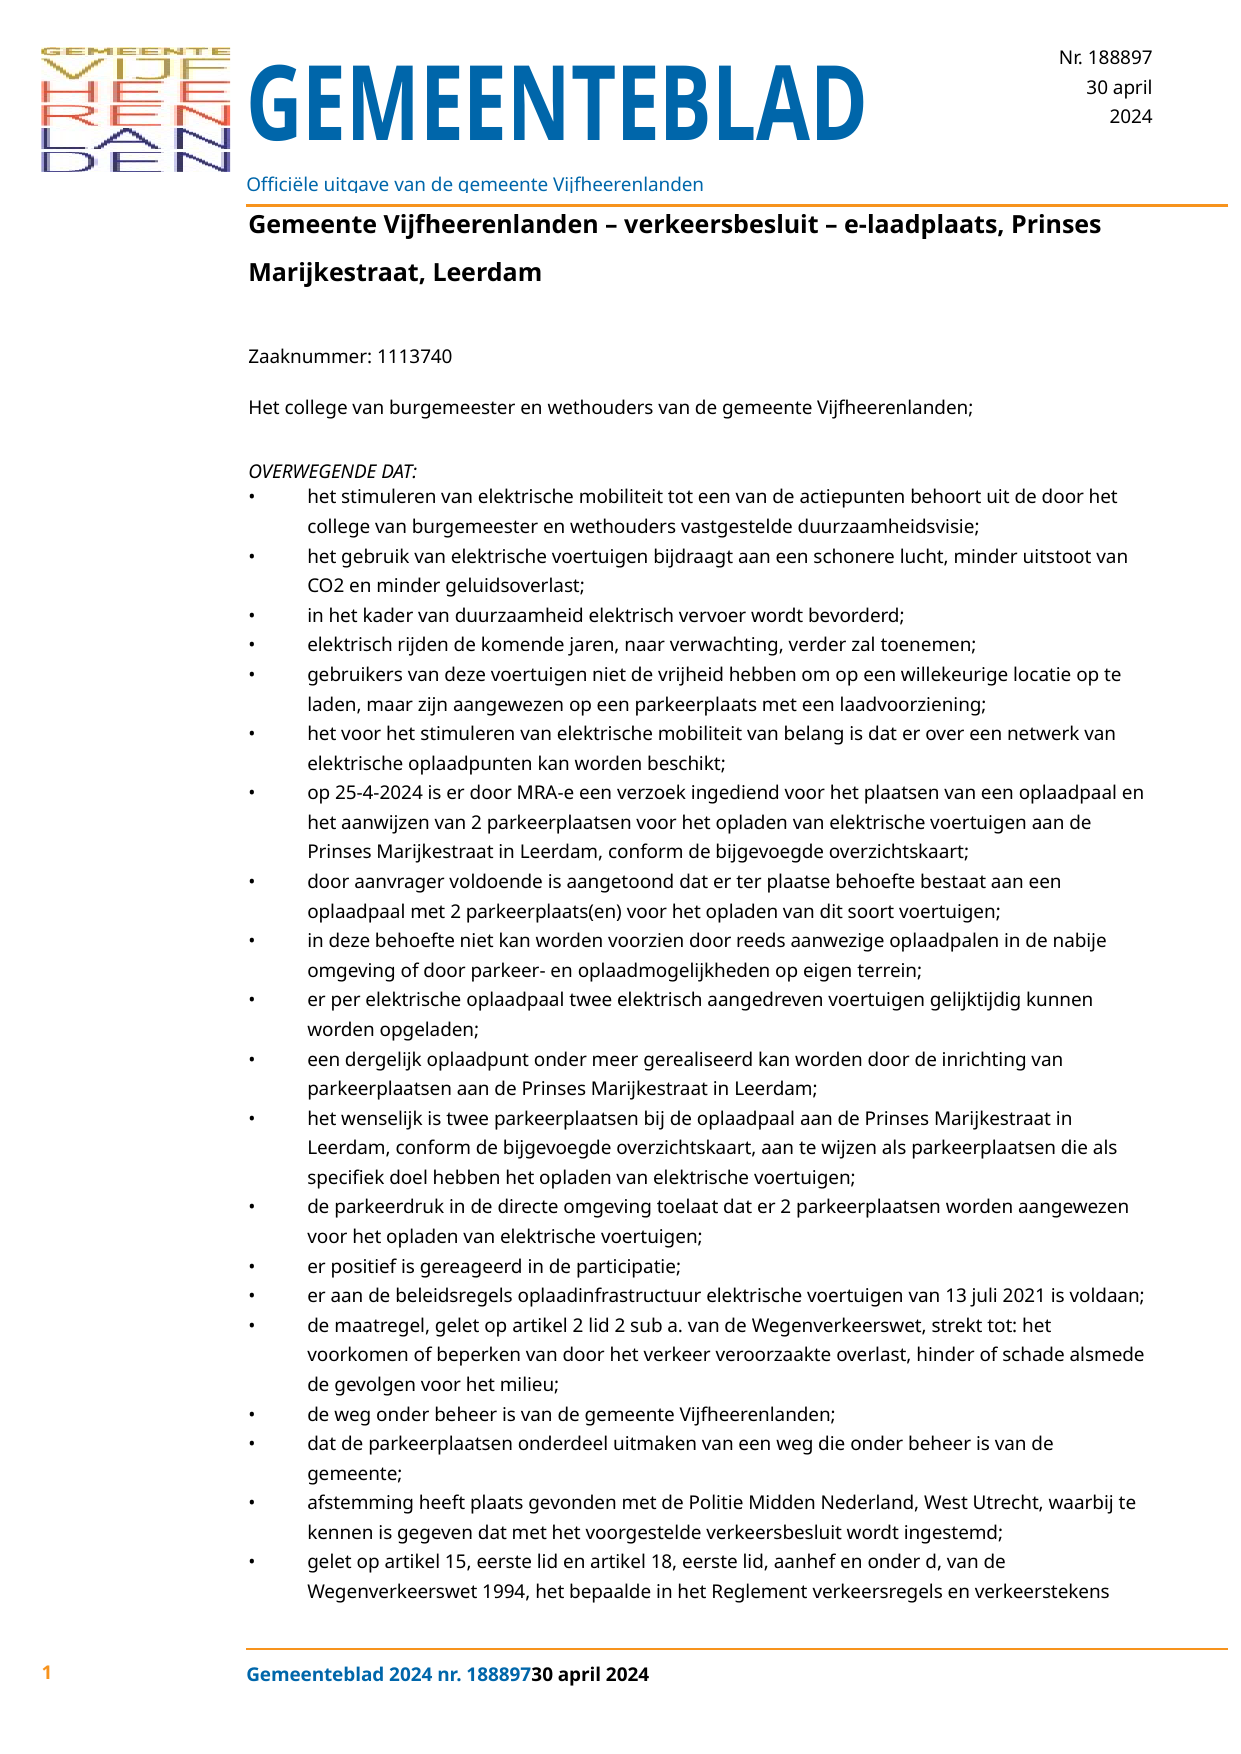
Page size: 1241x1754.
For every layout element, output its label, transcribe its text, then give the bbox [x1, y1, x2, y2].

text OVERWEGENDE DAT: [248, 458, 1152, 484]
list er aan de beleidsregels oplaadinfrastructuur elektrische voertuigen van 13 juli 2021 is voldaan; [248, 1282, 1152, 1308]
list door aanvrager voldoende is aangetoond dat er ter plaatse behoefte bestaat aan een oplaadpaal met 2 parkeerplaats(en) voor het opladen van dit soort voertuigen; [248, 868, 1152, 924]
text Gemeente Vijfheerenlanden – verkeersbesluit – e-laadplaats, Prinses Marijkestraat, Leerdam [248, 207, 1152, 288]
list in deze behoefte niet kan worden voorzien door reeds aanwezige oplaadpalen in de nabije omgeving of door parkeer- en oplaadmogelijkheden op eigen terrein; [248, 927, 1152, 983]
text Zaaknummer: 1113740 [248, 344, 1152, 369]
list er per elektrische oplaadpaal twee elektrisch aangedreven voertuigen gelijktijdig kunnen worden opgeladen; [248, 987, 1152, 1042]
text Het college van burgemeester en wethouders van de gemeente Vijfheerenlanden; [248, 394, 1152, 420]
list er positief is gereageerd in de participatie; [248, 1253, 1152, 1279]
list de maatregel, gelet op artikel 2 lid 2 sub a. van de Wegenverkeerswet, strekt tot: het voorkomen of beperken van door het verkeer veroorzaakte overlast, hinder of schade alsmede de gevolgen voor het milieu; [248, 1312, 1152, 1397]
list in het kader van duurzaamheid elektrisch vervoer wordt bevorderd; [248, 602, 1152, 628]
list gebruikers van deze voertuigen niet de vrijheid hebben om op een willekeurige locatie op te laden, maar zijn aangewezen op een parkeerplaats met een laadvoorziening; [248, 661, 1152, 717]
list het voor het stimuleren van elektrische mobiliteit van belang is dat er over een netwerk van elektrische oplaadpunten kan worden beschikt; [248, 720, 1152, 776]
list de weg onder beheer is van de gemeente Vijfheerenlanden; [248, 1401, 1152, 1427]
picture [41, 47, 231, 172]
list een dergelijk oplaadpunt onder meer gerealiseerd kan worden door de inrichting van parkeerplaatsen aan de Prinses Marijkestraat in Leerdam; [248, 1046, 1152, 1101]
list afstemming heeft plaats gevonden met de Politie Midden Nederland, West Utrecht, waarbij te kennen is gegeven dat met het voorgestelde verkeersbesluit wordt ingestemd; [248, 1489, 1152, 1545]
list het stimuleren van elektrische mobiliteit tot een van de actiepunten behoort uit de door het college van burgemeester en wethouders vastgestelde duurzaamheidsvisie; [248, 484, 1152, 539]
list het wenselijk is twee parkeerplaatsen bij de oplaadpaal aan de Prinses Marijkestraat in Leerdam, conform de bijgevoegde overzichtskaart, aan te wijzen als parkeerplaatsen die als specifiek doel hebben het opladen van elektrische voertuigen; [248, 1105, 1152, 1190]
list het gebruik van elektrische voertuigen bijdraagt aan een schonere lucht, minder uitstoot van CO2 en minder geluidsoverlast; [248, 543, 1152, 598]
list gelet op artikel 15, eerste lid en artikel 18, eerste lid, aanhef en onder d, van de Wegenverkeerswet 1994, het bepaalde in het Reglement verkeersregels en verkeerstekens [248, 1549, 1152, 1604]
list dat de parkeerplaatsen onderdeel uitmaken van een weg die onder beheer is van de gemeente; [248, 1430, 1152, 1486]
list de parkeerdruk in de directe omgeving toelaat dat er 2 parkeerplaatsen worden aangewezen voor het opladen van elektrische voertuigen; [248, 1194, 1152, 1249]
list op 25-4-2024 is er door MRA-e een verzoek ingediend voor het plaatsen van een oplaadpaal en het aanwijzen van 2 parkeerplaatsen voor het opladen van elektrische voertuigen aan de Prinses Marijkestraat in Leerdam, conform de bijgevoegde overzichtskaart; [248, 779, 1152, 864]
list elektrisch rijden de komende jaren, naar verwachting, verder zal toenemen; [248, 632, 1152, 657]
